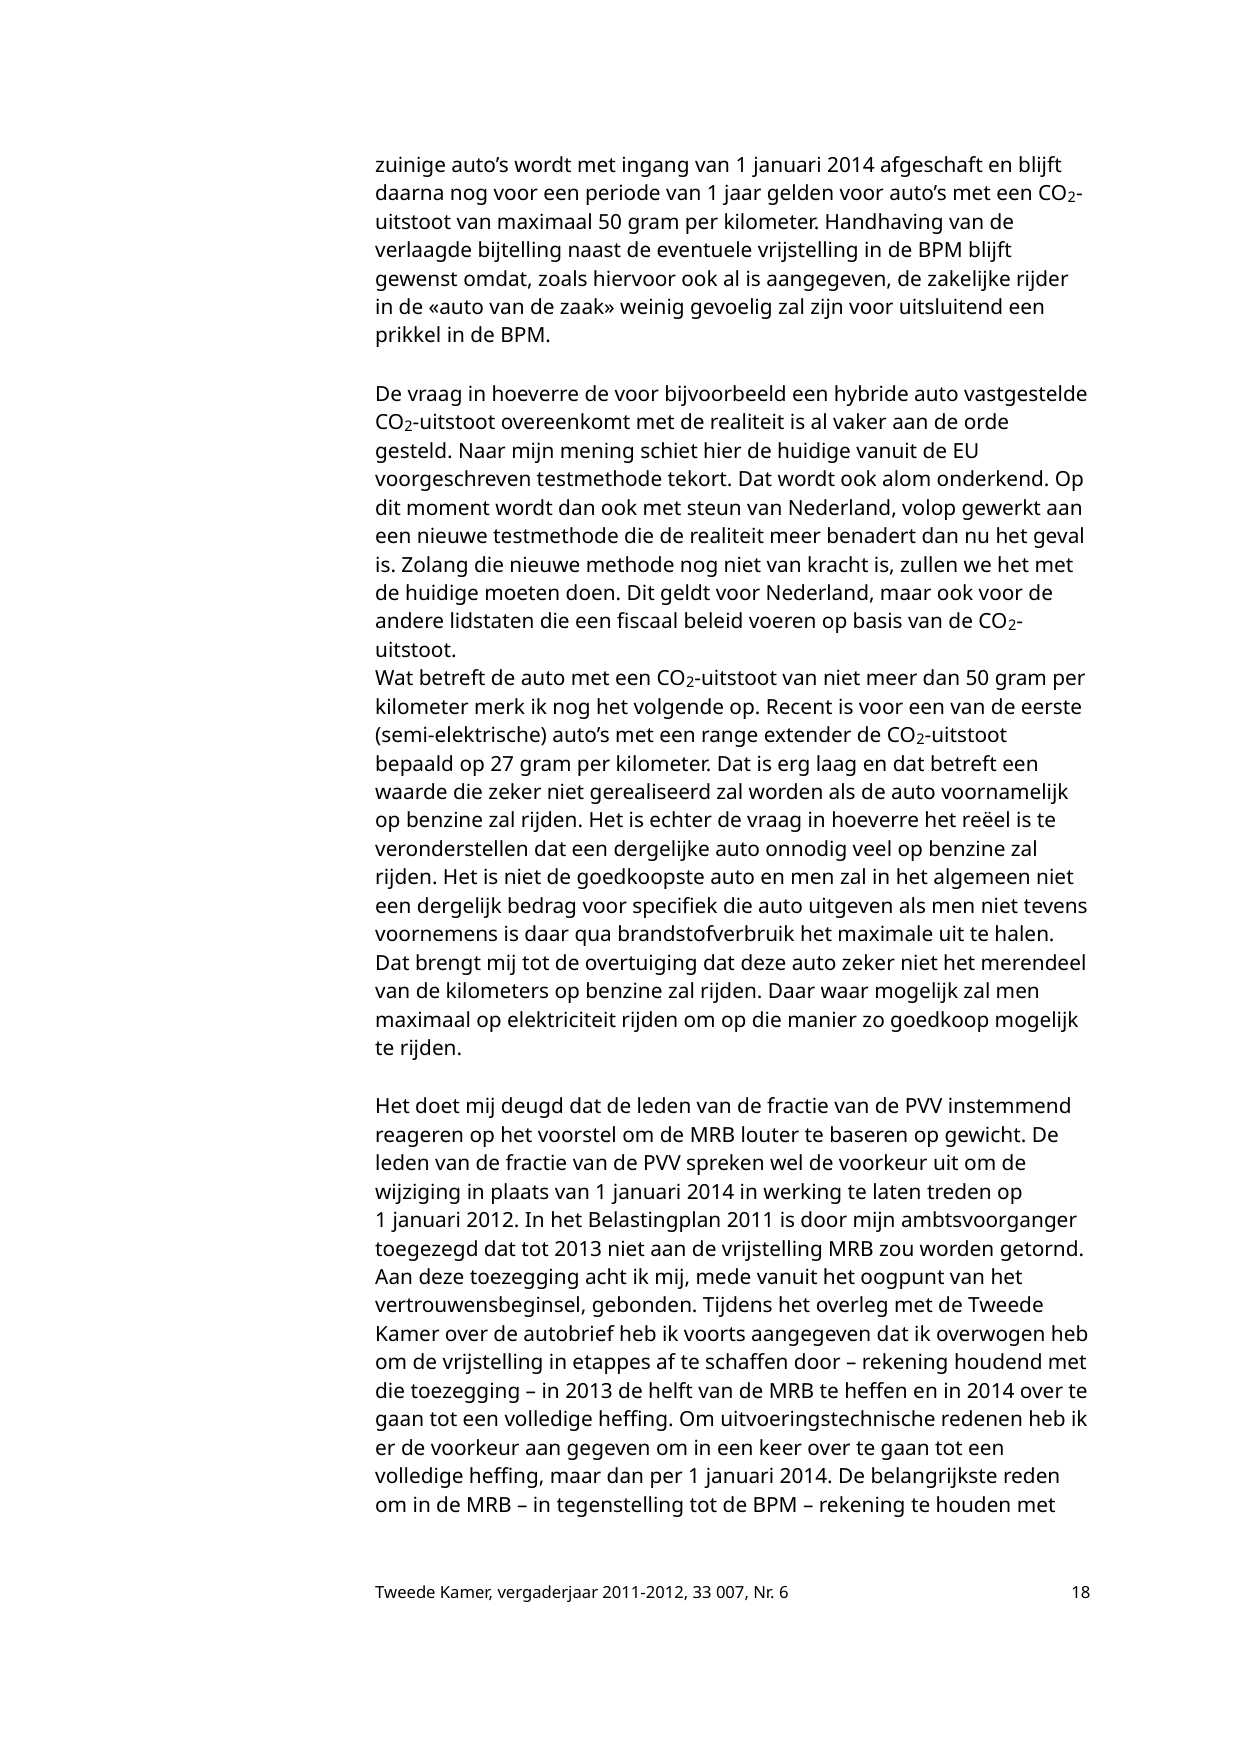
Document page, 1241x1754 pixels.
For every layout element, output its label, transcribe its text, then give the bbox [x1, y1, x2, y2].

text Het doet mij deugd dat de leden van de fractie van de PVV instemmend reageren op het voorstel om de MRB louter te baseren op gewicht. De leden van de fractie van de PVV spreken wel de voorkeur uit om de wijziging in plaats van 1 januari 2014 in werking te laten treden op 1 januari 2012. In het Belastingplan 2011 is door mijn ambtsvoorganger toegezegd dat tot 2013 niet aan de vrijstelling MRB zou worden getornd. Aan deze toezegging acht ik mij, mede vanuit het oogpunt van het vertrouwensbeginsel, gebonden. Tijdens het overleg met de Tweede Kamer over de autobrief heb ik voorts aangegeven dat ik overwogen heb om de vrijstelling in etappes af te schaffen door – rekening houdend met die toezegging – in 2013 de helft van de MRB te heffen en in 2014 over te gaan tot een volledige heffing. Om uitvoeringstechnische redenen heb ik er de voorkeur aan gegeven om in een keer over te gaan tot een volledige heffing, maar dan per 1 januari 2014. De belangrijkste reden om in de MRB – in tegenstelling tot de BPM – rekening te houden met [375, 1092, 1090, 1518]
text Wat betreft de auto met een CO2-uitstoot van niet meer dan 50 gram per kilometer merk ik nog het volgende op. Recent is voor een van de eerste (semi-elektrische) auto’s met een range extender de CO2-uitstoot bepaald op 27 gram per kilometer. Dat is erg laag en dat betreft een waarde die zeker niet gerealiseerd zal worden als de auto voornamelijk op benzine zal rijden. Het is echter de vraag in hoeverre het reëel is te veronderstellen dat een dergelijke auto onnodig veel op benzine zal rijden. Het is niet de goedkoopste auto en men zal in het algemeen niet een dergelijk bedrag voor specifiek die auto uitgeven als men niet tevens voornemens is daar qua brandstofverbruik het maximale uit te halen. Dat brengt mij tot de overtuiging dat deze auto zeker niet het merendeel van de kilometers op benzine zal rijden. Daar waar mogelijk zal men maximaal op elektriciteit rijden om op die manier zo goedkoop mogelijk te rijden. [375, 663, 1090, 1062]
text zuinige auto’s wordt met ingang van 1 januari 2014 afgeschaft en blijft daarna nog voor een periode van 1 jaar gelden voor auto’s met een CO2-uitstoot van maximaal 50 gram per kilometer. Handhaving van de verlaagde bijtelling naast de eventuele vrijstelling in de BPM blijft gewenst omdat, zoals hiervoor ook al is aangegeven, de zakelijke rijder in de «auto van de zaak» weinig gevoelig zal zijn voor uitsluitend een prikkel in de BPM. [375, 150, 1090, 349]
text De vraag in hoeverre de voor bijvoorbeeld een hybride auto vastgestelde CO2-uitstoot overeenkomt met de realiteit is al vaker aan de orde gesteld. Naar mijn mening schiet hier de huidige vanuit de EU voorgeschreven testmethode tekort. Dat wordt ook alom onderkend. Op dit moment wordt dan ook met steun van Nederland, volop gewerkt aan een nieuwe testmethode die de realiteit meer benadert dan nu het geval is. Zolang die nieuwe methode nog niet van kracht is, zullen we het met de huidige moeten doen. Dit geldt voor Nederland, maar ook voor de andere lidstaten die een fiscaal beleid voeren op basis van de CO2-uitstoot. [375, 379, 1090, 663]
